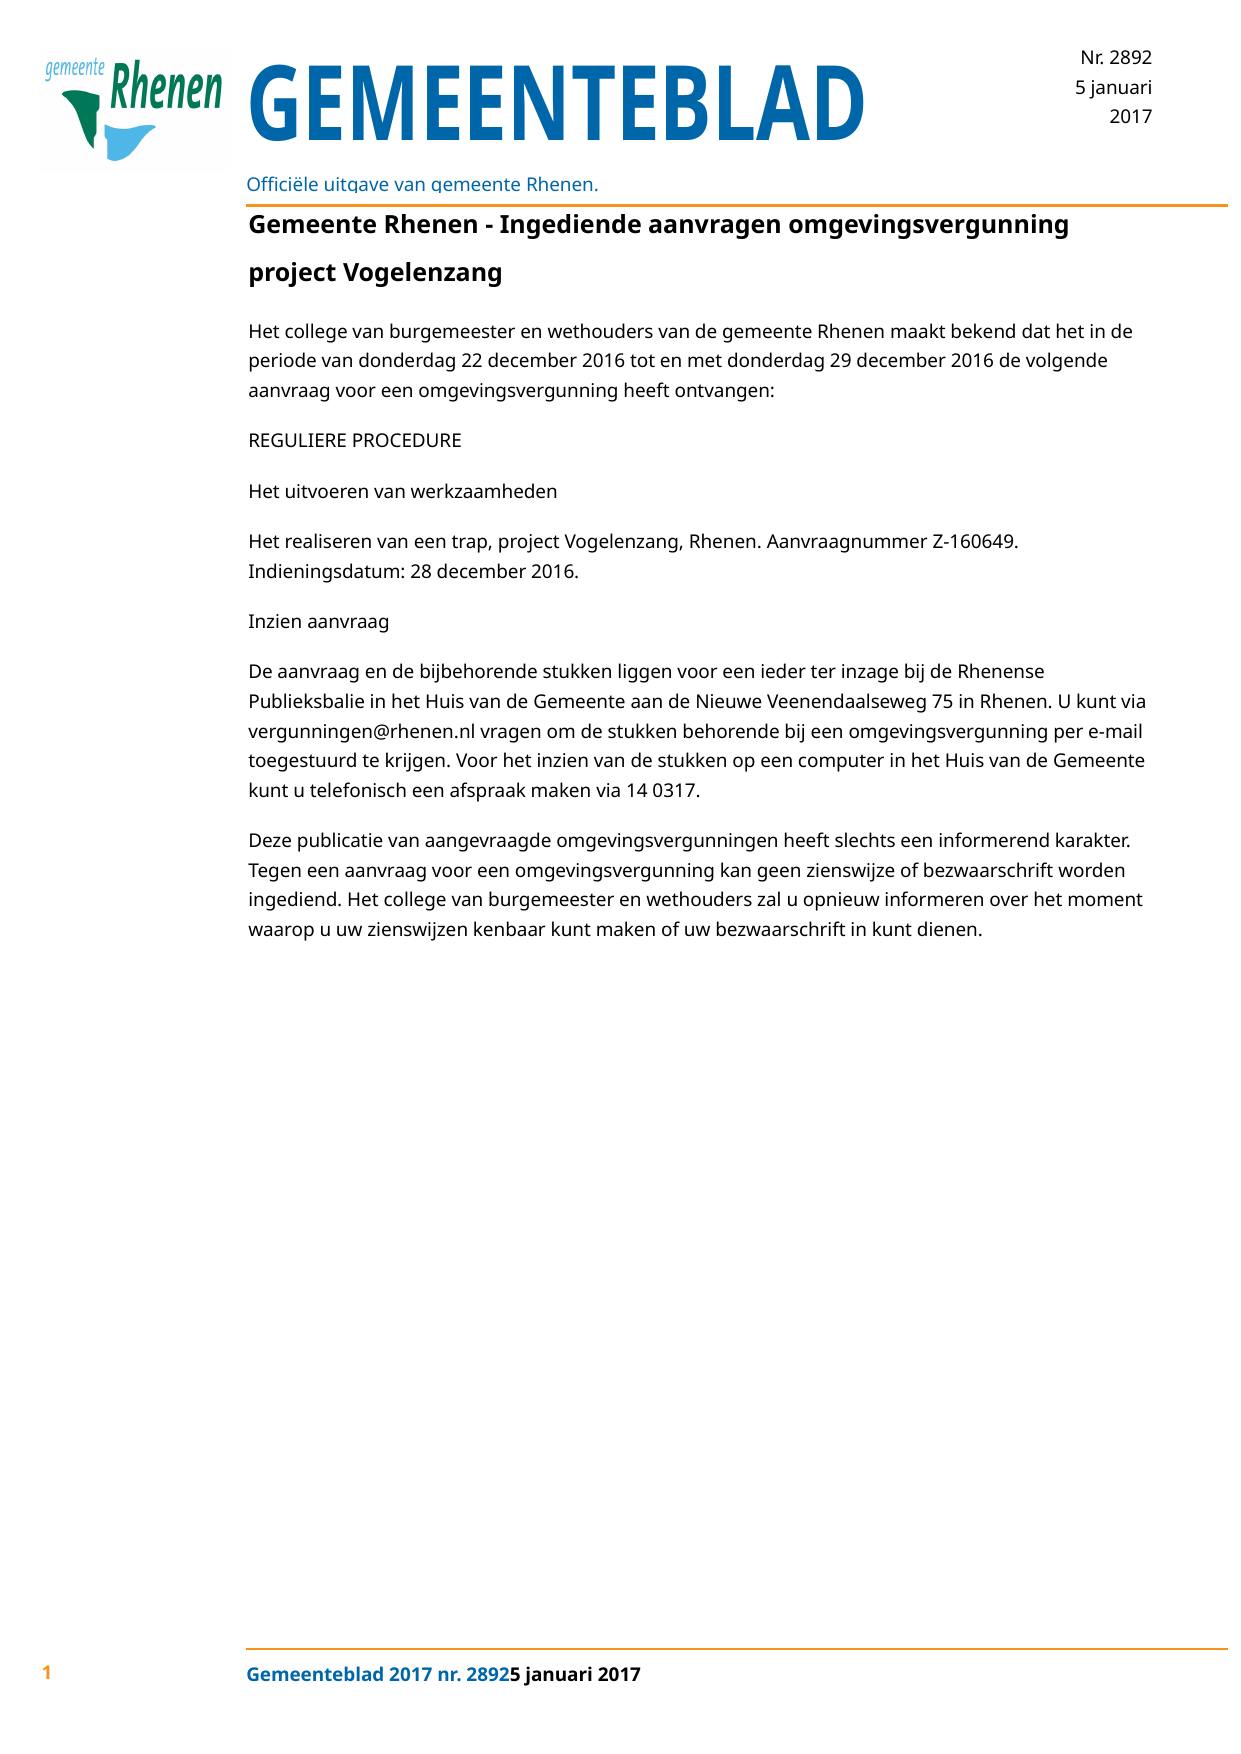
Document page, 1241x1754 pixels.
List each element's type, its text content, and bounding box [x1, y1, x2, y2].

text Het realiseren van een trap, project Vogelenzang, Rhenen. Aanvraagnummer Z-160649. Indieningsdatum: 28 december 2016. [248, 528, 1152, 584]
picture [41, 47, 231, 172]
text Inzien aanvraag [248, 608, 1152, 634]
text Deze publicatie van aangevraagde omgevingsvergunningen heeft slechts een informerend karakter. Tegen een aanvraag voor een omgevingsvergunning kan geen zienswijze of bezwaarschrift worden ingediend. Het college van burgemeester en wethouders zal u opnieuw informeren over het moment waarop u uw zienswijzen kenbaar kunt maken of uw bezwaarschrift in kunt dienen. [248, 827, 1152, 942]
text De aanvraag en de bijbehorende stukken liggen voor een ieder ter inzage bij de Rhenense Publieksbalie in het Huis van de Gemeente aan de Nieuwe Veenendaalseweg 75 in Rhenen. U kunt via vergunningen@rhenen.nl vragen om de stukken behorende bij een omgevingsvergunning per e-mail toegestuurd te krijgen. Voor het inzien van de stukken op een computer in het Huis van de Gemeente kunt u telefonisch een afspraak maken via 14 0317. [248, 659, 1152, 803]
text Gemeente Rhenen - Ingediende aanvragen omgevingsvergunning project Vogelenzang [248, 207, 1152, 288]
text Het uitvoeren van werkzaamheden [248, 478, 1152, 504]
text Het college van burgemeester en wethouders van de gemeente Rhenen maakt bekend dat het in de periode van donderdag 22 december 2016 tot en met donderdag 29 december 2016 de volgende aanvraag voor een omgevingsvergunning heeft ontvangen: [248, 318, 1152, 403]
text REGULIERE PROCEDURE [248, 427, 1152, 453]
